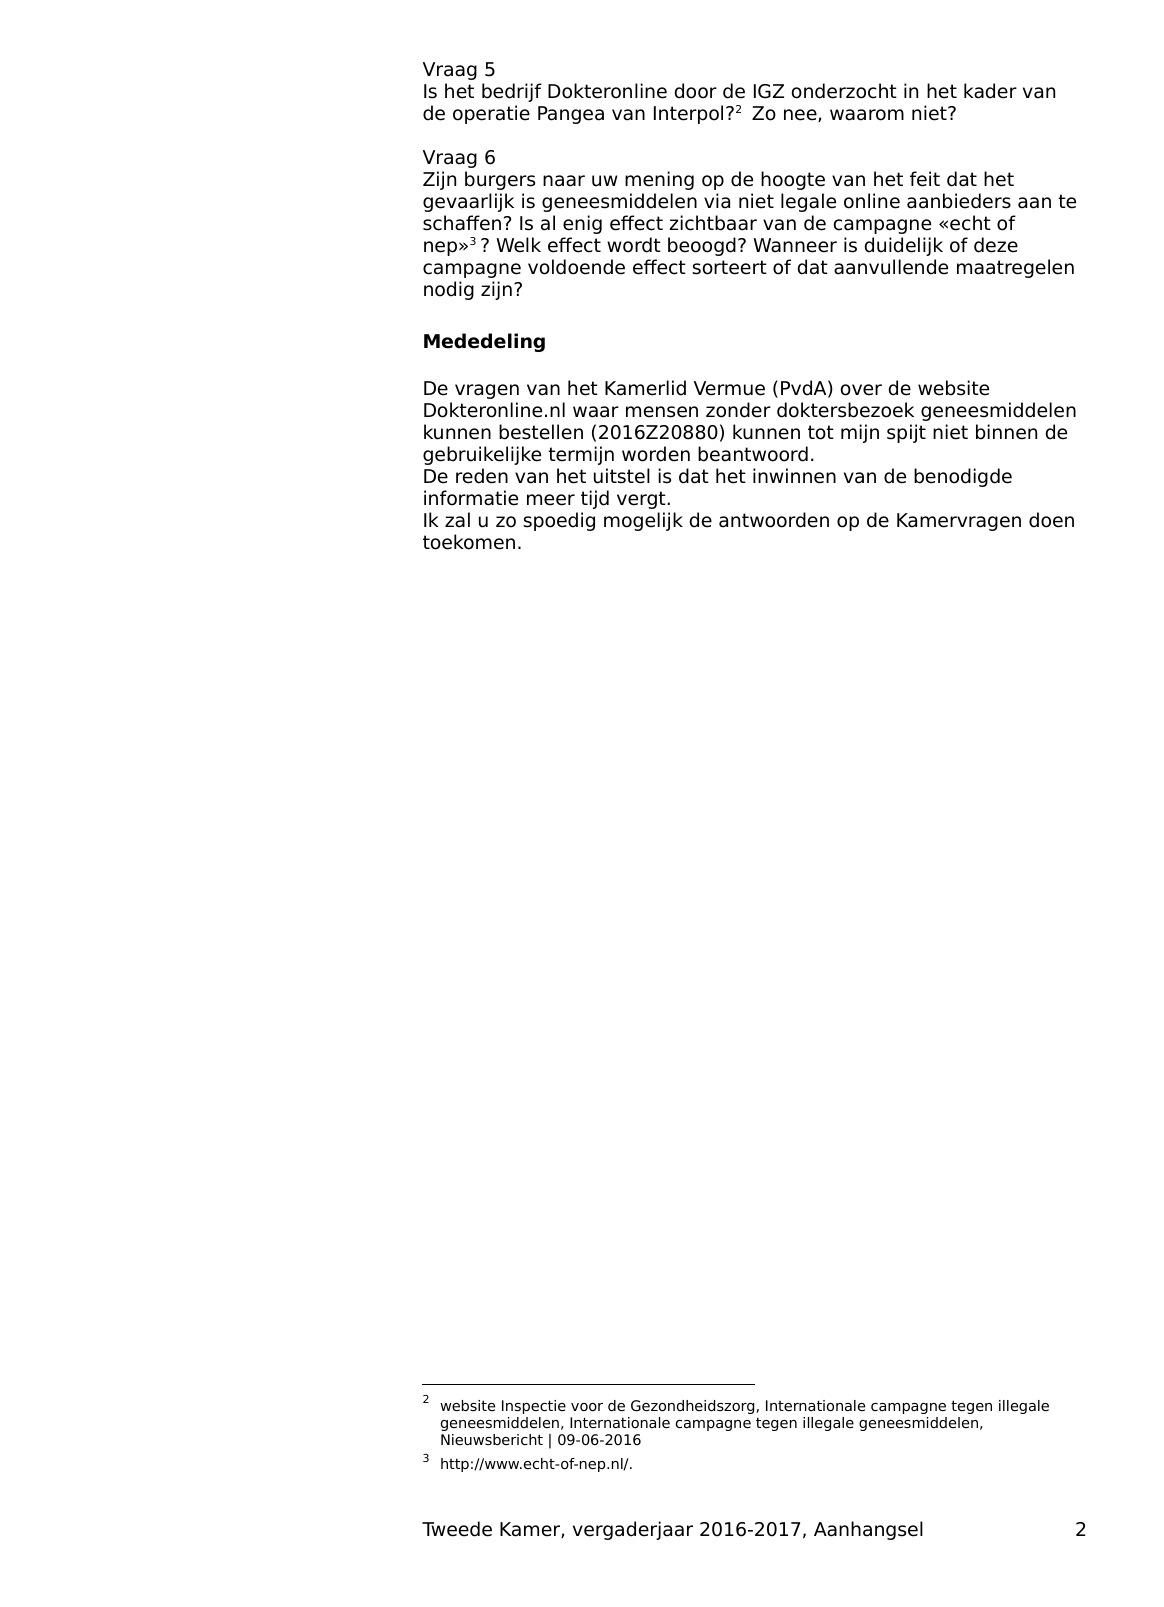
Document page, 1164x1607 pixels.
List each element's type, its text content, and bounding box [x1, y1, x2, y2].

text De vragen van het Kamerlid Vermue (PvdA) over de website Dokteronline.nl waar mensen zonder doktersbezoek geneesmiddelen kunnen bestellen (2016Z20880) kunnen tot mijn spijt niet binnen de gebruikelijke termijn worden beantwoord. [422, 378, 1087, 466]
text Is het bedrijf Dokteronline door de IGZ onderzocht in het kader van de operatie Pangea van Interpol? Zo nee, waarom niet? [422, 81, 1087, 125]
text website Inspectie voor de Gezondheidszorg, Internationale campagne tegen illegale geneesmiddelen, Internationale campagne tegen illegale geneesmiddelen, Nieuwsbericht | 09-06-2016 [422, 1393, 1087, 1449]
text Vraag 5 [422, 59, 1087, 81]
text Zijn burgers naar uw mening op de hoogte van het feit dat het gevaarlijk is geneesmiddelen via niet legale online aanbieders aan te schaffen? Is al enig effect zichtbaar van de campagne «echt of nep»? Welk effect wordt beoogd? Wanneer is duidelijk of deze campagne voldoende effect sorteert of dat aanvullende maatregelen nodig zijn? [422, 169, 1087, 301]
text Vraag 6 [422, 147, 1087, 169]
text De reden van het uitstel is dat het inwinnen van de benodigde informatie meer tijd vergt. [422, 466, 1087, 510]
text Ik zal u zo spoedig mogelijk de antwoorden op de Kamervragen doen toekomen. [422, 510, 1087, 554]
subtitle Mededeling [422, 331, 1087, 353]
text http://www.echt-of-nep.nl/. [422, 1452, 1087, 1474]
